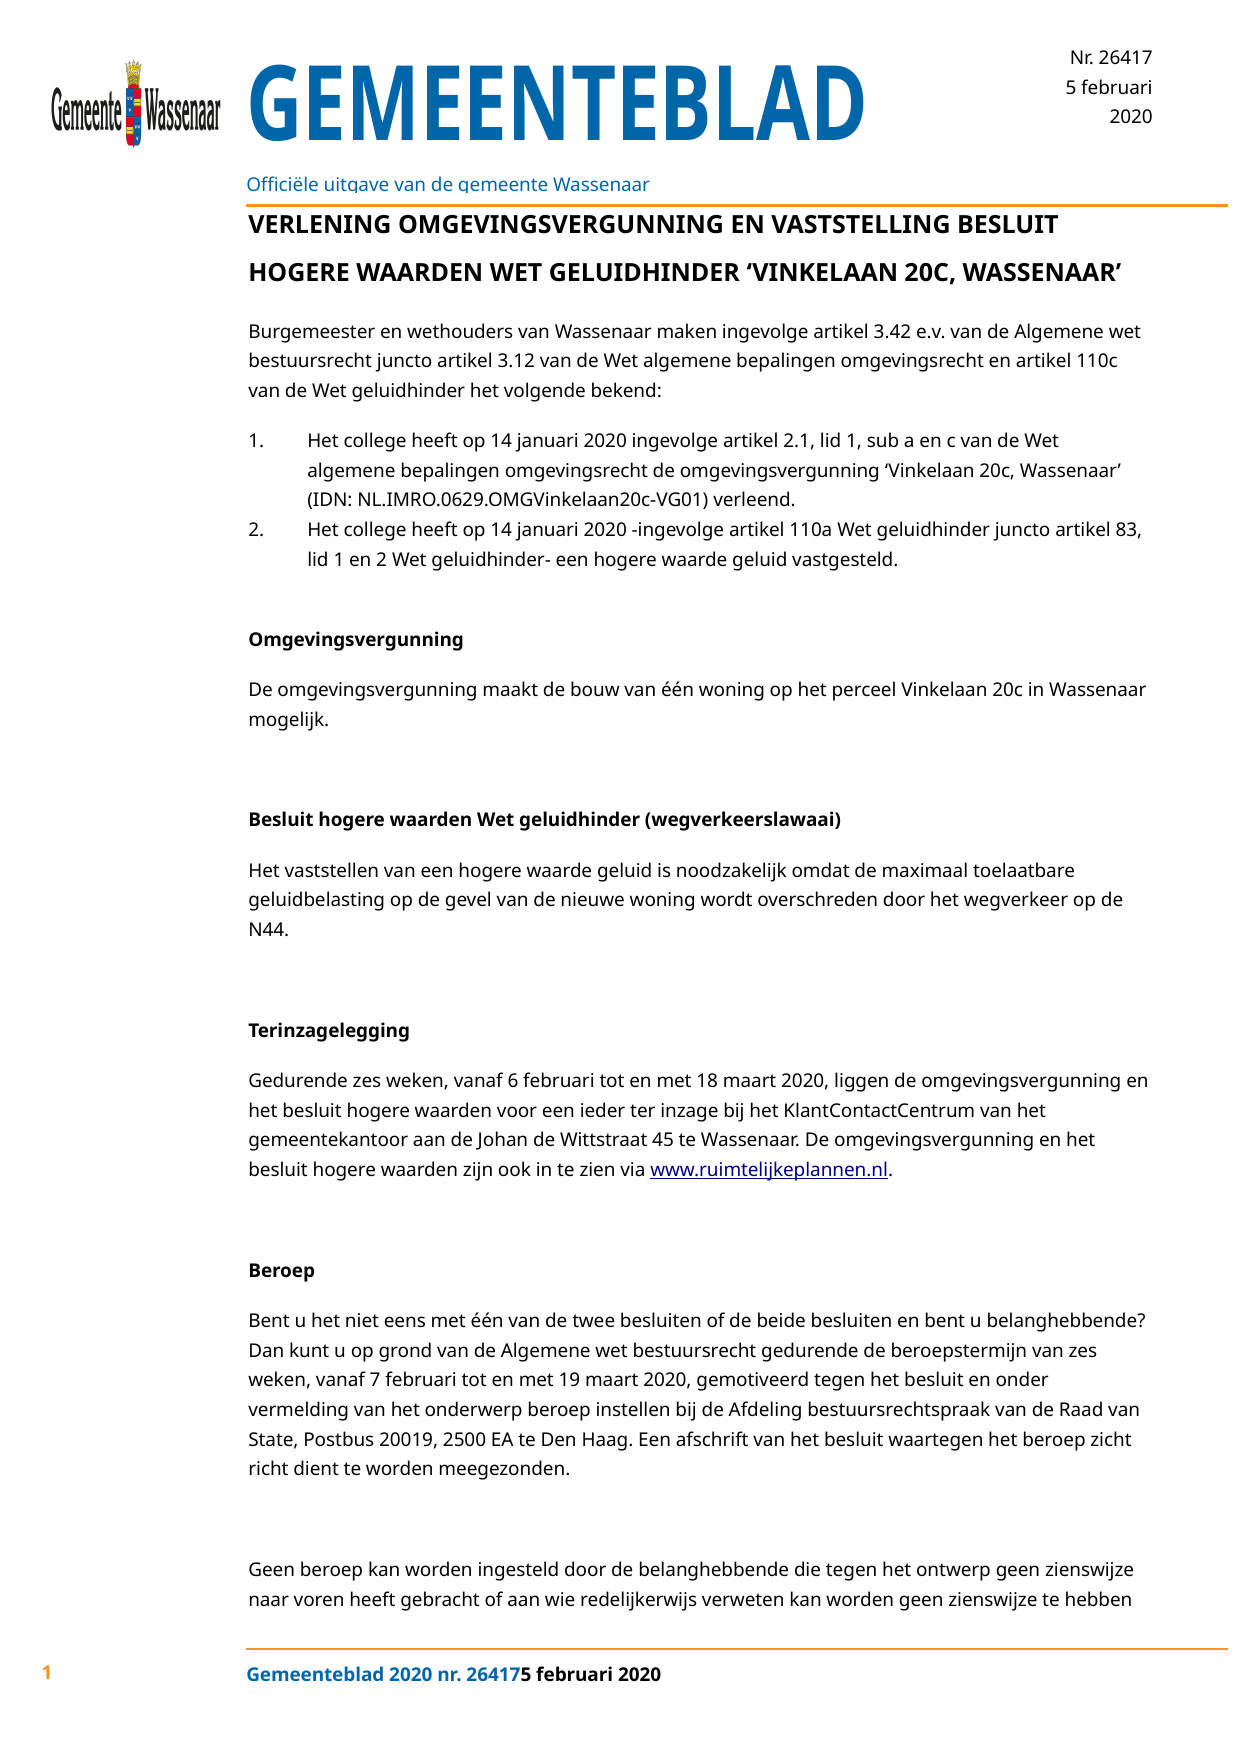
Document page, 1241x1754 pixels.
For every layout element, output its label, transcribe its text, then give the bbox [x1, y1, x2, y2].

text Bent u het niet eens met één van de twee besluiten of de beide besluiten en bent u belanghebbende? Dan kunt u op grond van de Algemene wet bestuursrecht gedurende de beroepstermijn van zes weken, vanaf 7 februari tot en met 19 maart 2020, gemotiveerd tegen het besluit en onder vermelding van het onderwerp beroep instellen bij de Afdeling bestuursrechtspraak van de Raad van State, Postbus 20019, 2500 EA te Den Haag. Een afschrift van het besluit waartegen het beroep zicht richt dient te worden meegezonden. [248, 1307, 1152, 1481]
text Het vaststellen van een hogere waarde geluid is noodzakelijk omdat de maximaal toelaatbare geluidbelasting op de gevel van de nieuwe woning wordt overschreden door het wegverkeer op de N44. [248, 857, 1152, 942]
picture [41, 47, 231, 172]
text VERLENING OMGEVINGSVERGUNNING EN VASTSTELLING BESLUIT HOGERE WAARDEN WET GELUIDHINDER ‘VINKELAAN 20C, WASSENAAR’ [248, 207, 1152, 288]
text Gedurende zes weken, vanaf 6 februari tot en met 18 maart 2020, liggen de omgevingsvergunning en het besluit hogere waarden voor een ieder ter inzage bij het KlantContactCentrum van het gemeentekantoor aan de Johan de Wittstraat 45 te Wassenaar. De omgevingsvergunning en het besluit hogere waarden zijn ook in te zien via www.ruimtelijkeplannen.nl. [248, 1067, 1152, 1182]
text Geen beroep kan worden ingesteld door de belanghebbende die tegen het ontwerp geen zienswijze naar voren heeft gebracht of aan wie redelijkerwijs verweten kan worden geen zienswijze te hebben [248, 1556, 1152, 1612]
text Beroep [248, 1257, 1152, 1283]
text Besluit hogere waarden Wet geluidhinder (wegverkeerslawaai) [248, 807, 1152, 832]
text Terinzagelegging [248, 1017, 1152, 1043]
text Omgevingsvergunning [248, 626, 1152, 652]
list Het college heeft op 14 januari 2020 -ingevolge artikel 110a Wet geluidhinder juncto artikel 83, lid 1 en 2 Wet geluidhinder- een hogere waarde geluid vastgesteld. [248, 516, 1152, 572]
list Het college heeft op 14 januari 2020 ingevolge artikel 2.1, lid 1, sub a en c van de Wet algemene bepalingen omgevingsrecht de omgevingsvergunning ‘Vinkelaan 20c, Wassenaar’ (IDN: NL.IMRO.0629.OMGVinkelaan20c-VG01) verleend. [248, 427, 1152, 512]
text De omgevingsvergunning maakt de bouw van één woning op het perceel Vinkelaan 20c in Wassenaar mogelijk. [248, 676, 1152, 732]
text Burgemeester en wethouders van Wassenaar maken ingevolge artikel 3.42 e.v. van de Algemene wet bestuursrecht juncto artikel 3.12 van de Wet algemene bepalingen omgevingsrecht en artikel 110c van de Wet geluidhinder het volgende bekend: [248, 318, 1152, 403]
